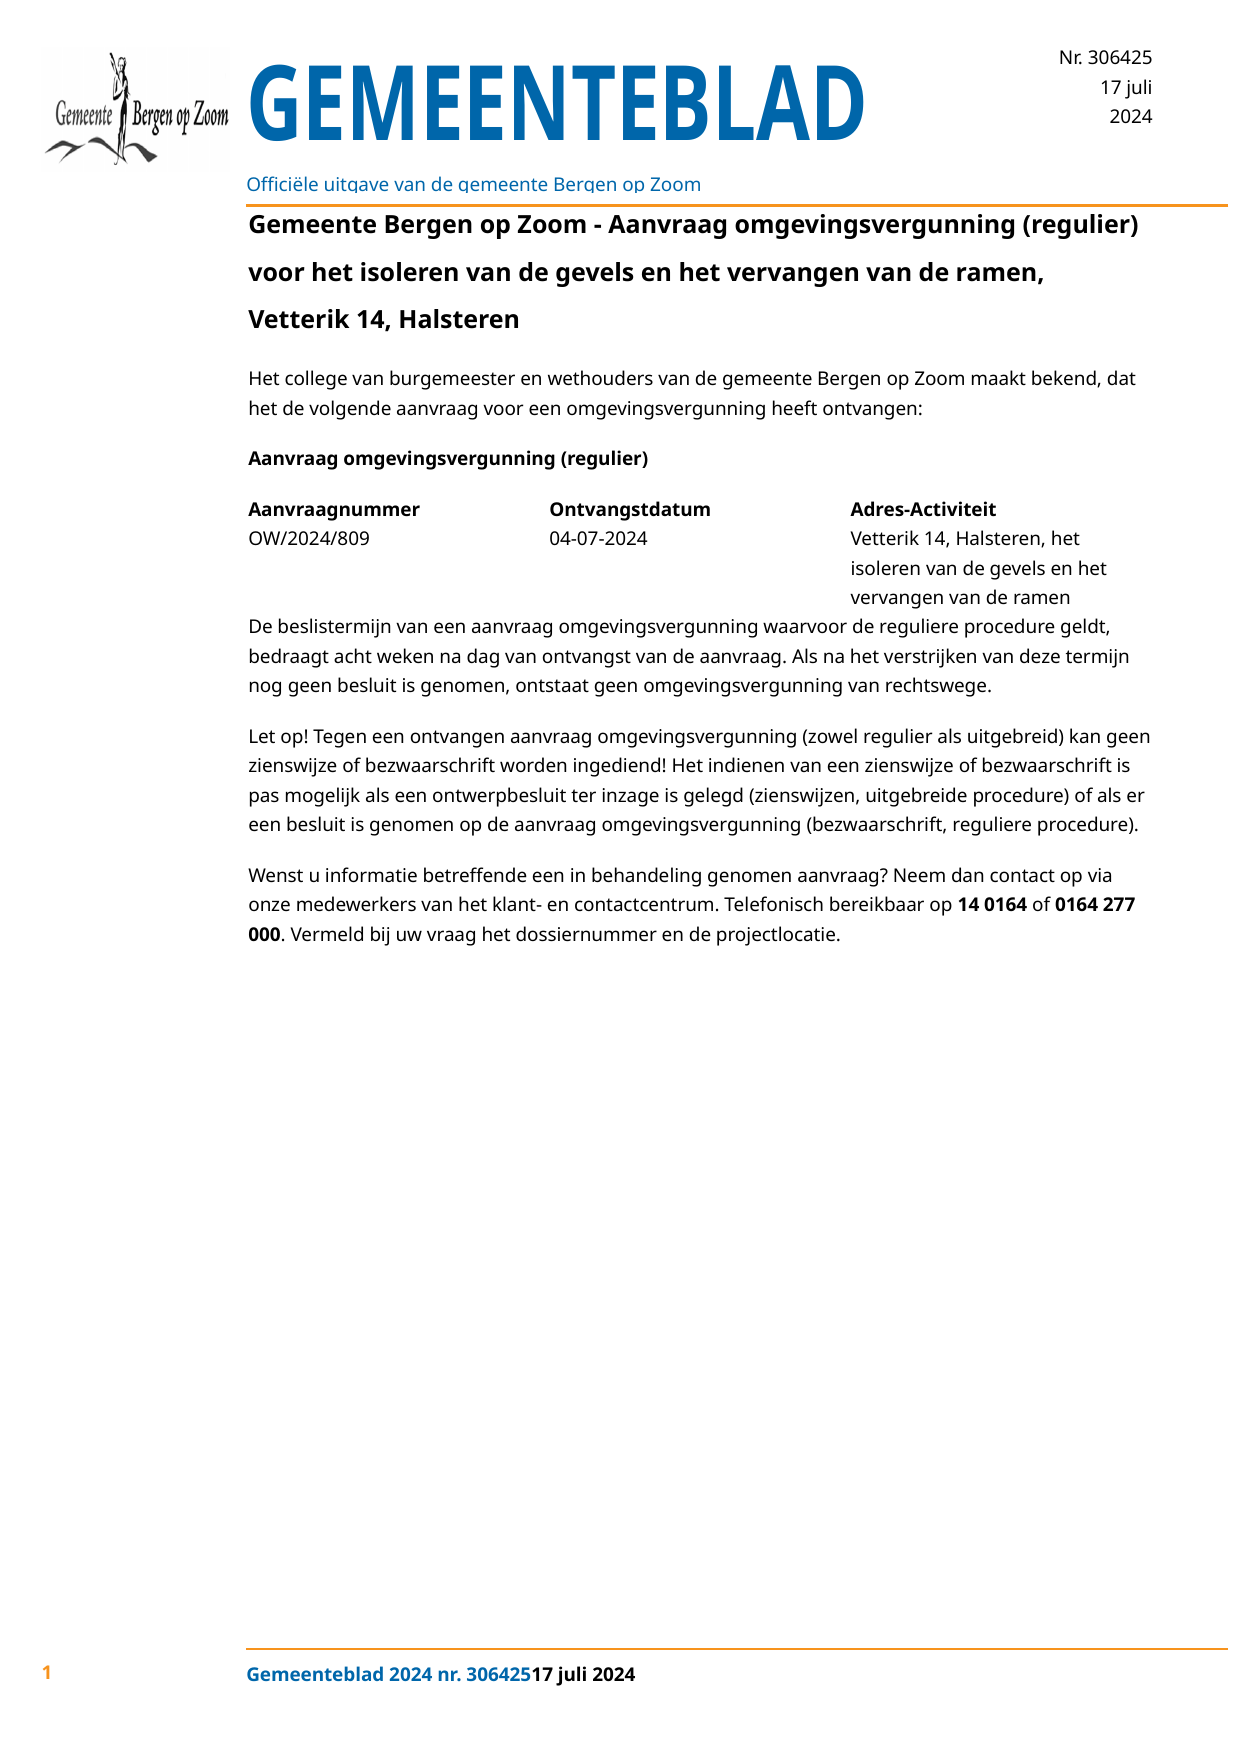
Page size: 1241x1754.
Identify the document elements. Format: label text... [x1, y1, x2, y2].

table_header Vetterik 14, Halsteren, het isoleren van de gevels en het vervangen van de ramen [850, 525, 1152, 610]
text Let op! Tegen een ontvangen aanvraag omgevingsvergunning (zowel regulier als uitgebreid) kan geen zienswijze of bezwaarschrift worden ingediend! Het indienen van een zienswijze of bezwaarschrift is pas mogelijk als een ontwerpbesluit ter inzage is gelegd (zienswijzen, uitgebreide procedure) of als er een besluit is genomen op de aanvraag omgevingsvergunning (bezwaarschrift, reguliere procedure). [248, 723, 1152, 837]
table_header Aanvraagnummer [248, 496, 549, 522]
text De beslistermijn van een aanvraag omgevingsvergunning waarvoor de reguliere procedure geldt, bedraagt acht weken na dag van ontvangst van de aanvraag. Als na het verstrijken van deze termijn nog geen besluit is genomen, ontstaat geen omgevingsvergunning van rechtswege. [248, 613, 1152, 698]
table_header OW/2024/809 [248, 525, 549, 610]
picture [41, 47, 231, 172]
text Aanvraag omgevingsvergunning (regulier) [248, 446, 1152, 471]
table_header 04-07-2024 [549, 525, 850, 610]
text Wenst u informatie betreffende een in behandeling genomen aanvraag? Neem dan contact op via onze medewerkers van het klant- en contactcentrum. Telefonisch bereikbaar op 14 0164 of 0164 277 000. Vermeld bij uw vraag het dossiernummer en de projectlocatie. [248, 862, 1152, 947]
table_header Ontvangstdatum [549, 496, 850, 522]
table_header Adres-Activiteit [850, 496, 1152, 522]
text Gemeente Bergen op Zoom - Aanvraag omgevingsvergunning (regulier) voor het isoleren van de gevels en het vervangen van de ramen, Vetterik 14, Halsteren [248, 207, 1152, 336]
text Het college van burgemeester en wethouders van de gemeente Bergen op Zoom maakt bekend, dat het de volgende aanvraag voor een omgevingsvergunning heeft ontvangen: [248, 366, 1152, 421]
